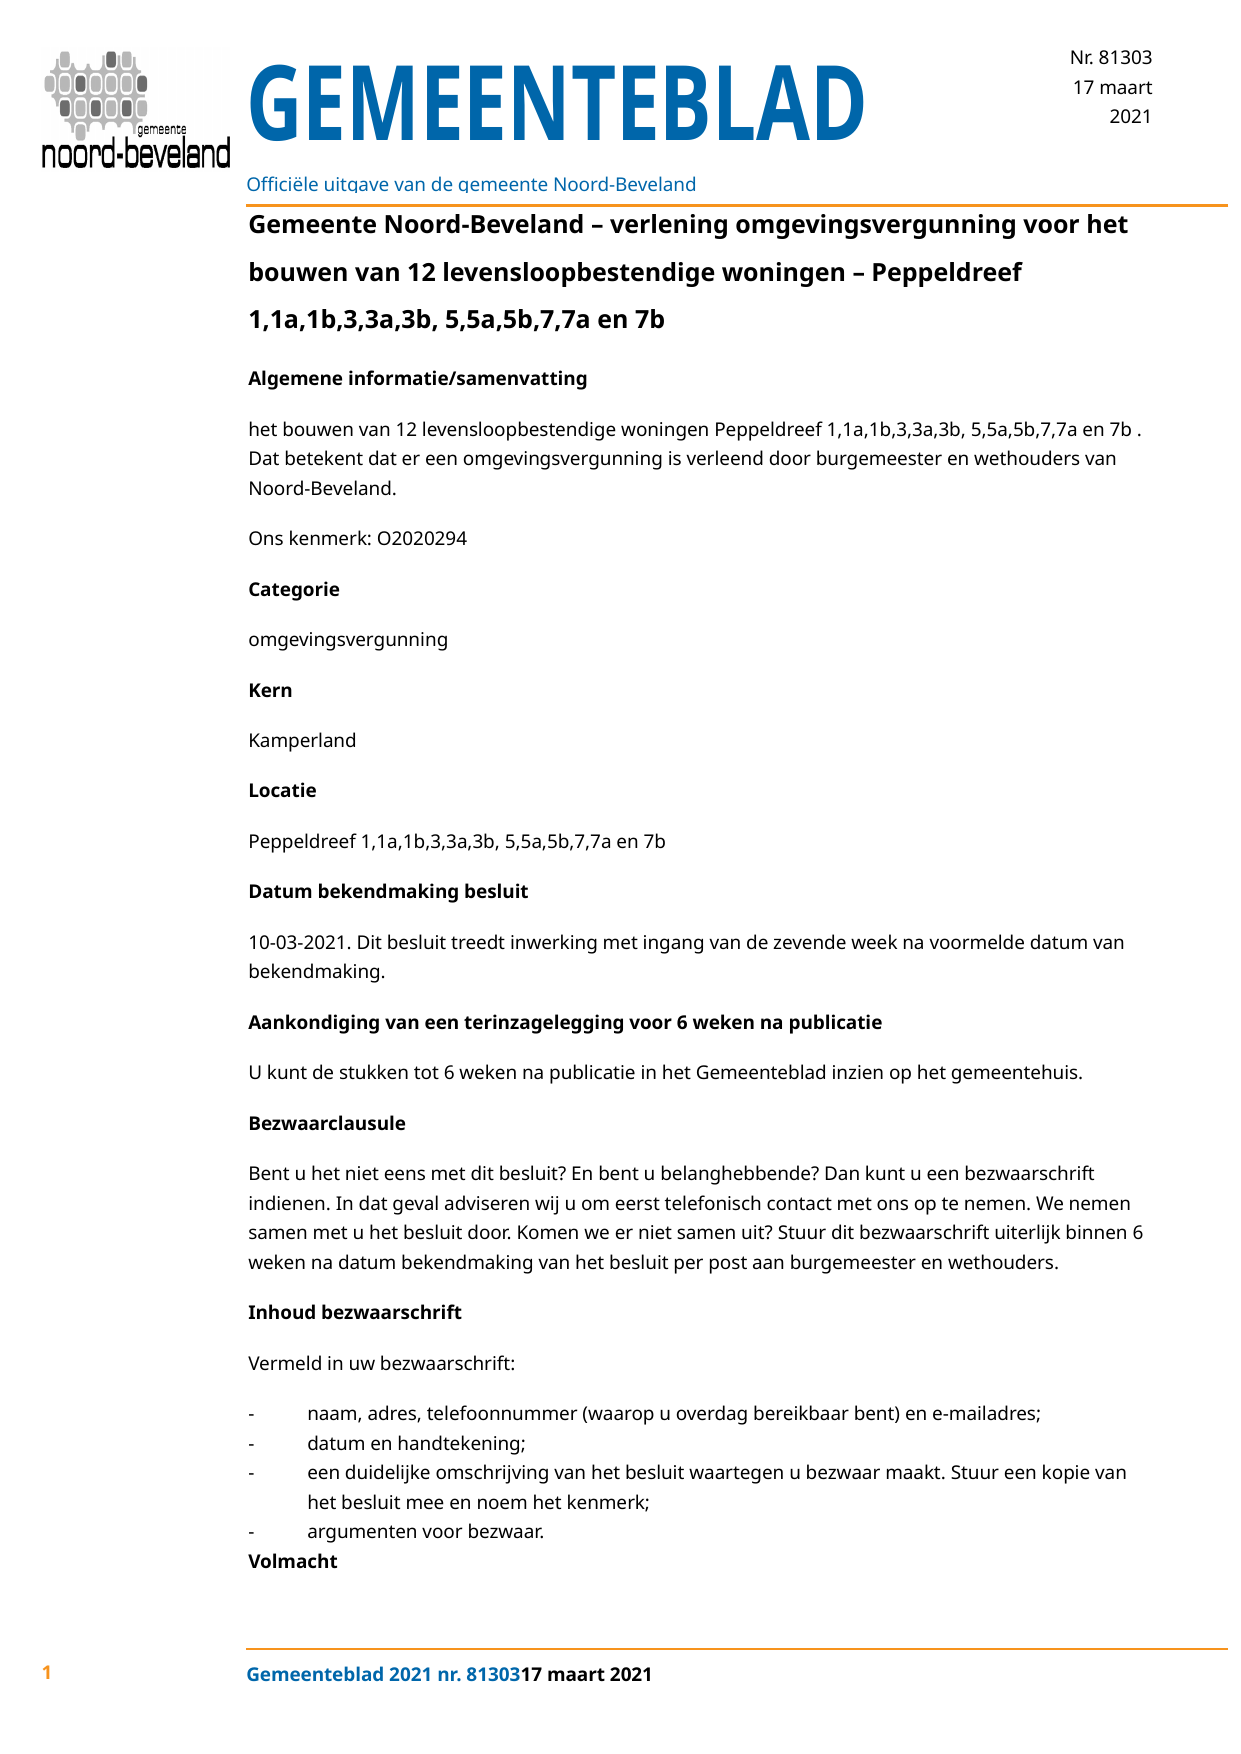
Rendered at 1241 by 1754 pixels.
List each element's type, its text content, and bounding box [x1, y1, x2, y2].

text Kern [248, 677, 1152, 702]
picture [41, 47, 231, 172]
text Locatie [248, 778, 1152, 803]
text Gemeente Noord-Beveland – verlening omgevingsvergunning voor het bouwen van 12 levensloopbestendige woningen – Peppeldreef 1,1a,1b,3,3a,3b, 5,5a,5b,7,7a en 7b [248, 207, 1152, 336]
text Volmacht [248, 1548, 1152, 1574]
text Aankondiging van een terinzagelegging voor 6 weken na publicatie [248, 1009, 1152, 1034]
list argumenten voor bezwaar. [248, 1518, 1152, 1544]
text Bezwaarclausule [248, 1110, 1152, 1135]
text het bouwen van 12 levensloopbestendige woningen Peppeldreef 1,1a,1b,3,3a,3b, 5,5a,5b,7,7a en 7b . Dat betekent dat er een omgevingsvergunning is verleend door burgemeester en wethouders van Noord-Beveland. [248, 416, 1152, 501]
text Bent u het niet eens met dit besluit? En bent u belanghebbende? Dan kunt u een bezwaarschrift indienen. In dat geval adviseren wij u om eerst telefonisch contact met ons op te nemen. We nemen samen met u het besluit door. Komen we er niet samen uit? Stuur dit bezwaarschrift uiterlijk binnen 6 weken na datum bekendmaking van het besluit per post aan burgemeester en wethouders. [248, 1160, 1152, 1274]
text Categorie [248, 576, 1152, 602]
text Vermeld in uw bezwaarschrift: [248, 1350, 1152, 1375]
text Ons kenmerk: O2020294 [248, 526, 1152, 551]
list datum en handtekening; [248, 1430, 1152, 1455]
text 10-03-2021. Dit besluit treedt inwerking met ingang van de zevende week na voormelde datum van bekendmaking. [248, 929, 1152, 984]
text Kamperland [248, 727, 1152, 753]
text Datum bekendmaking besluit [248, 878, 1152, 904]
text Algemene informatie/samenvatting [248, 366, 1152, 391]
text U kunt de stukken tot 6 weken na publicatie in het Gemeenteblad inzien op het gemeentehuis. [248, 1059, 1152, 1085]
list naam, adres, telefoonnummer (waarop u overdag bereikbaar bent) en e-mailadres; [248, 1400, 1152, 1426]
text omgevingsvergunning [248, 626, 1152, 652]
text Inhoud bezwaarschrift [248, 1299, 1152, 1325]
list een duidelijke omschrijving van het besluit waartegen u bezwaar maakt. Stuur een kopie van het besluit mee en noem het kenmerk; [248, 1459, 1152, 1514]
text Peppeldreef 1,1a,1b,3,3a,3b, 5,5a,5b,7,7a en 7b [248, 828, 1152, 854]
